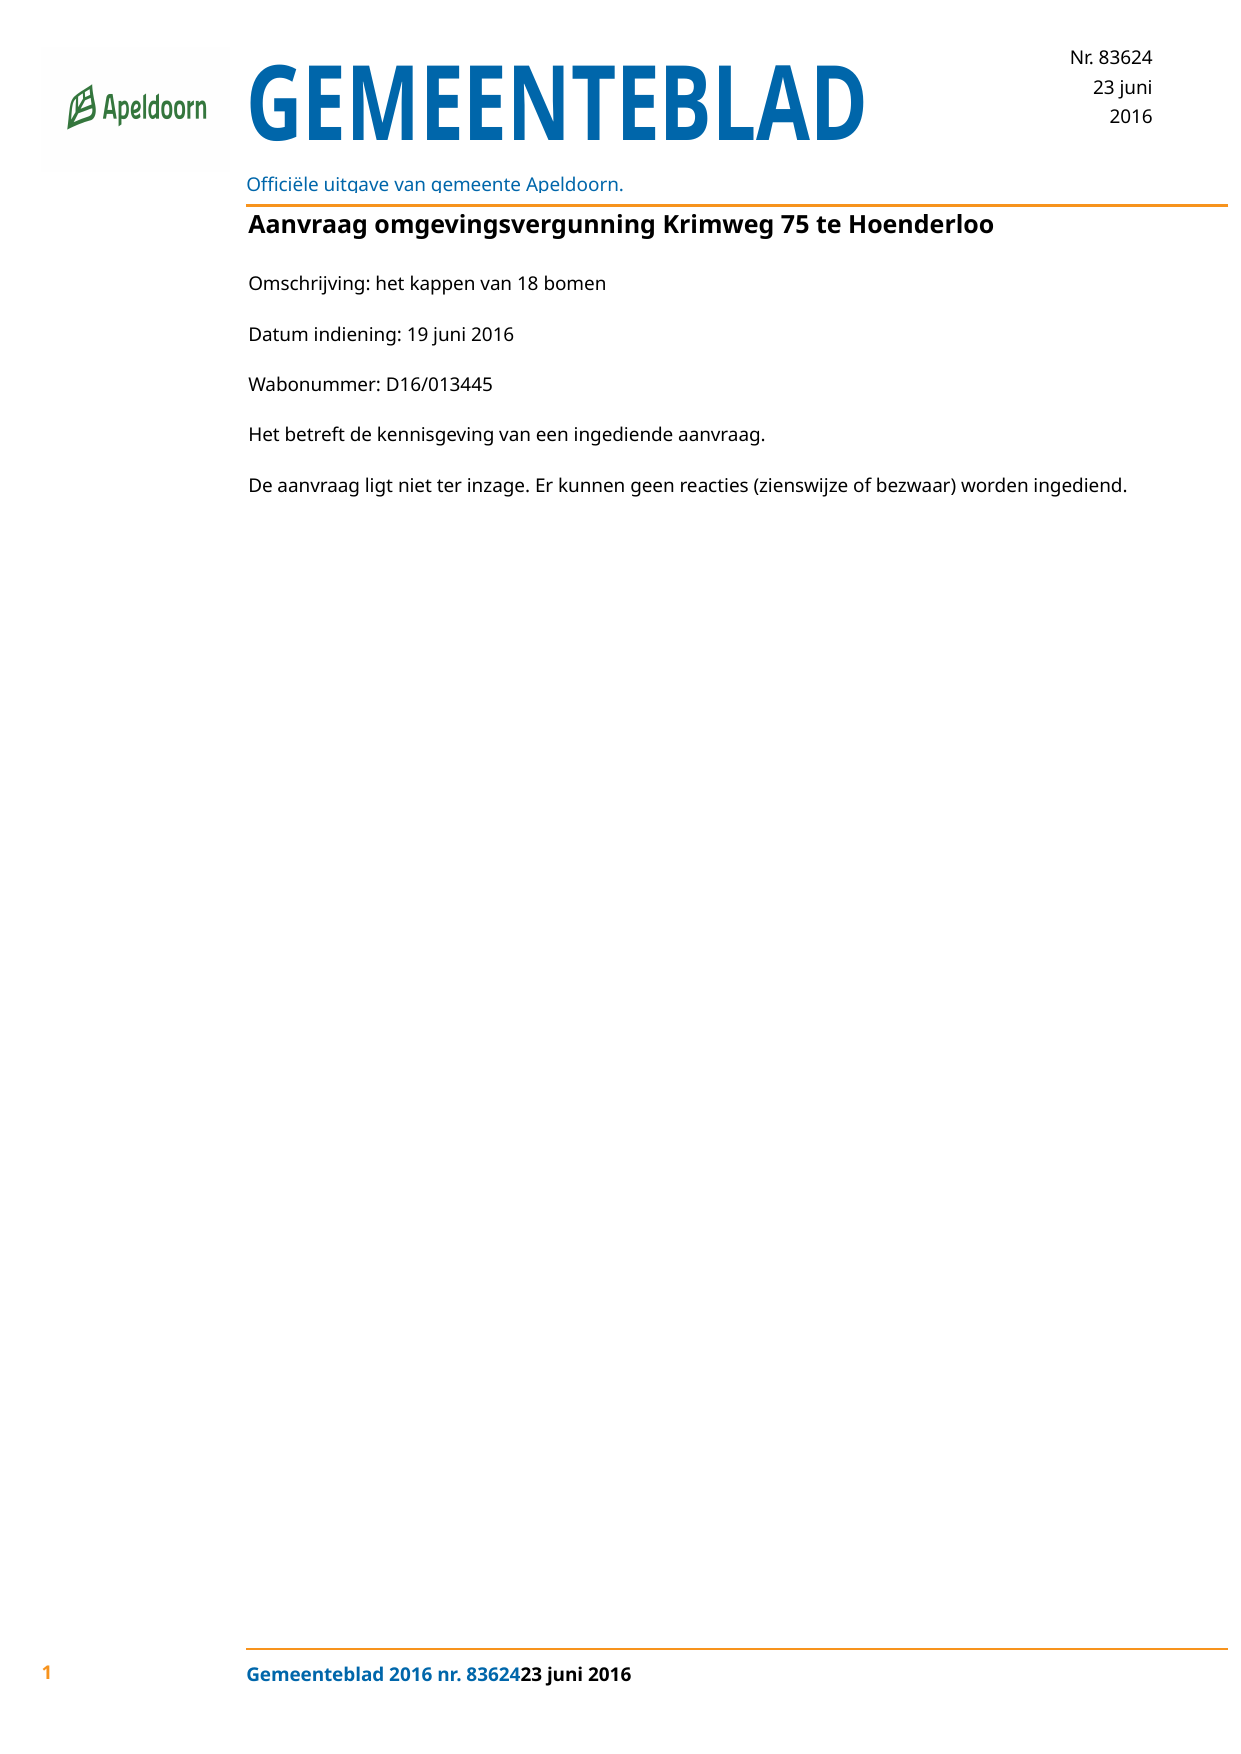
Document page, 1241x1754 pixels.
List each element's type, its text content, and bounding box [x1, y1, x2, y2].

text Omschrijving: het kappen van 18 bomen [248, 270, 1152, 296]
picture [41, 47, 231, 172]
text De aanvraag ligt niet ter inzage. Er kunnen geen reacties (zienswijze of bezwaar) worden ingediend. [248, 472, 1152, 498]
text Het betreft de kennisgeving van een ingediende aanvraag. [248, 422, 1152, 447]
text Wabonummer: D16/013445 [248, 371, 1152, 397]
text Datum indiening: 19 juni 2016 [248, 321, 1152, 346]
text Aanvraag omgevingsvergunning Krimweg 75 te Hoenderloo [248, 207, 1152, 241]
